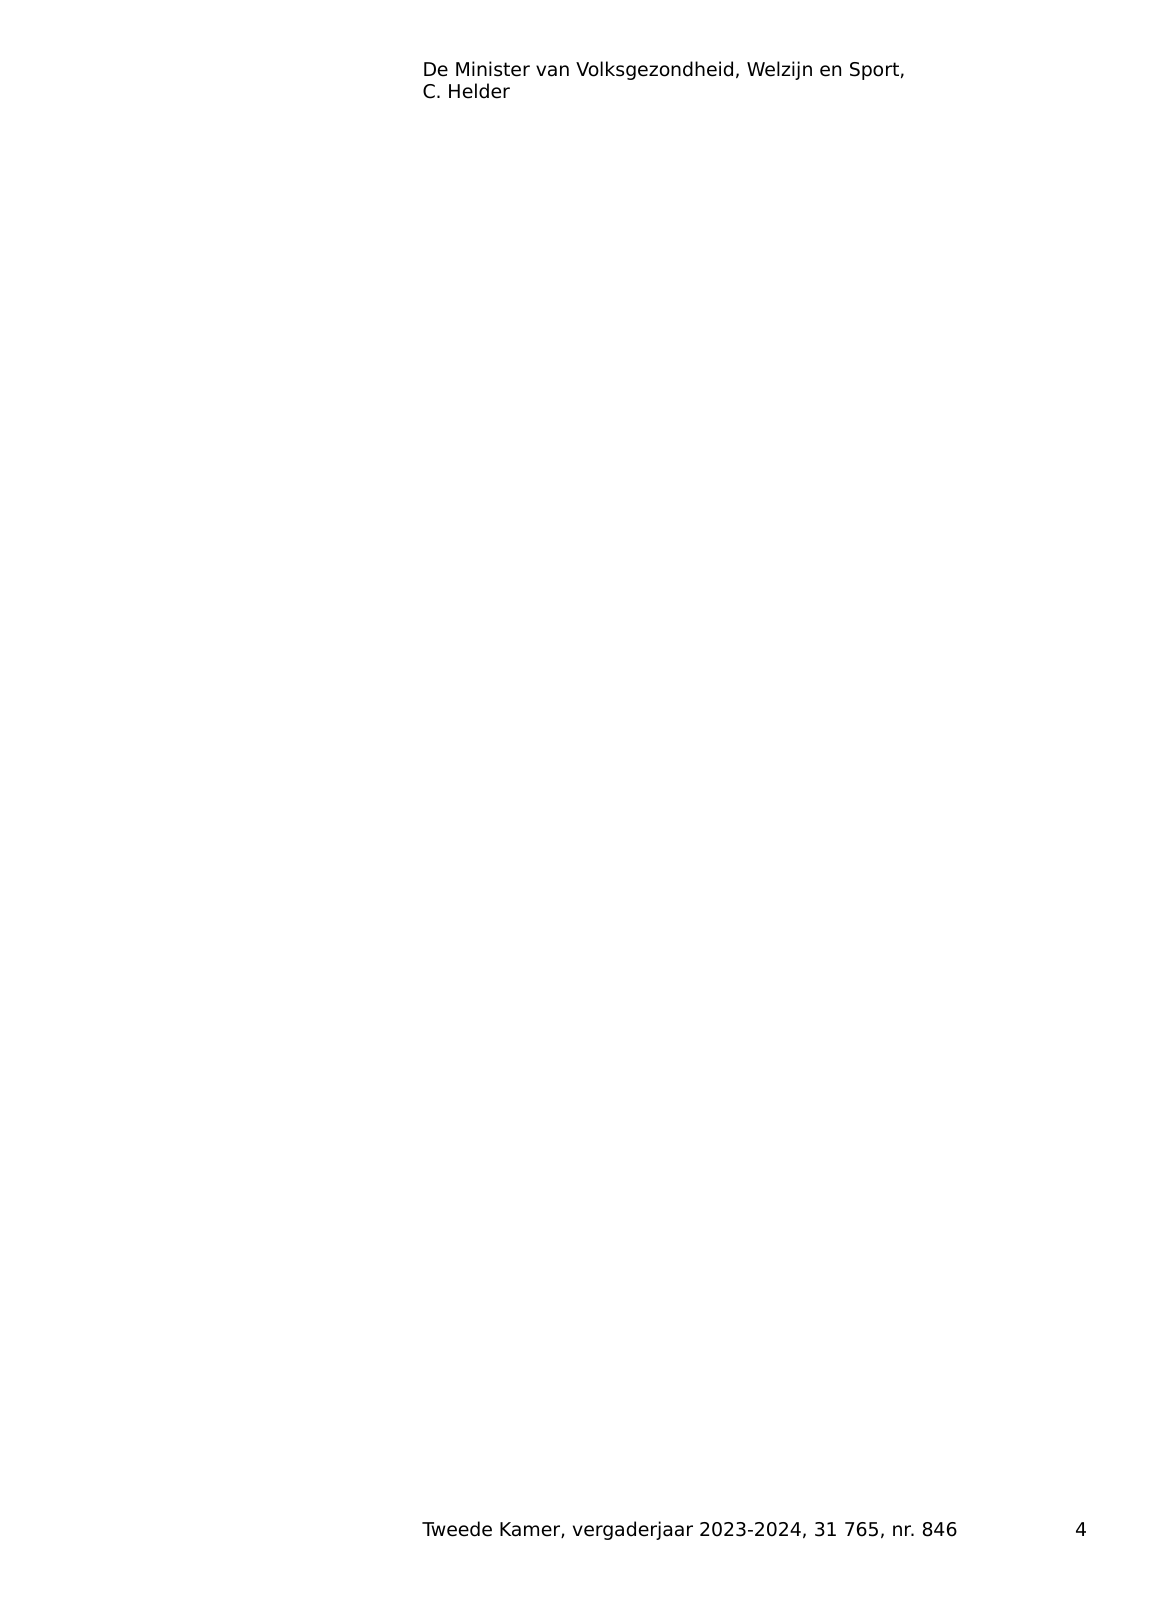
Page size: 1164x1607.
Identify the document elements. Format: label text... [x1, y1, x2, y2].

text De Minister van Volksgezondheid, Welzijn en Sport, C. Helder [422, 59, 1087, 103]
